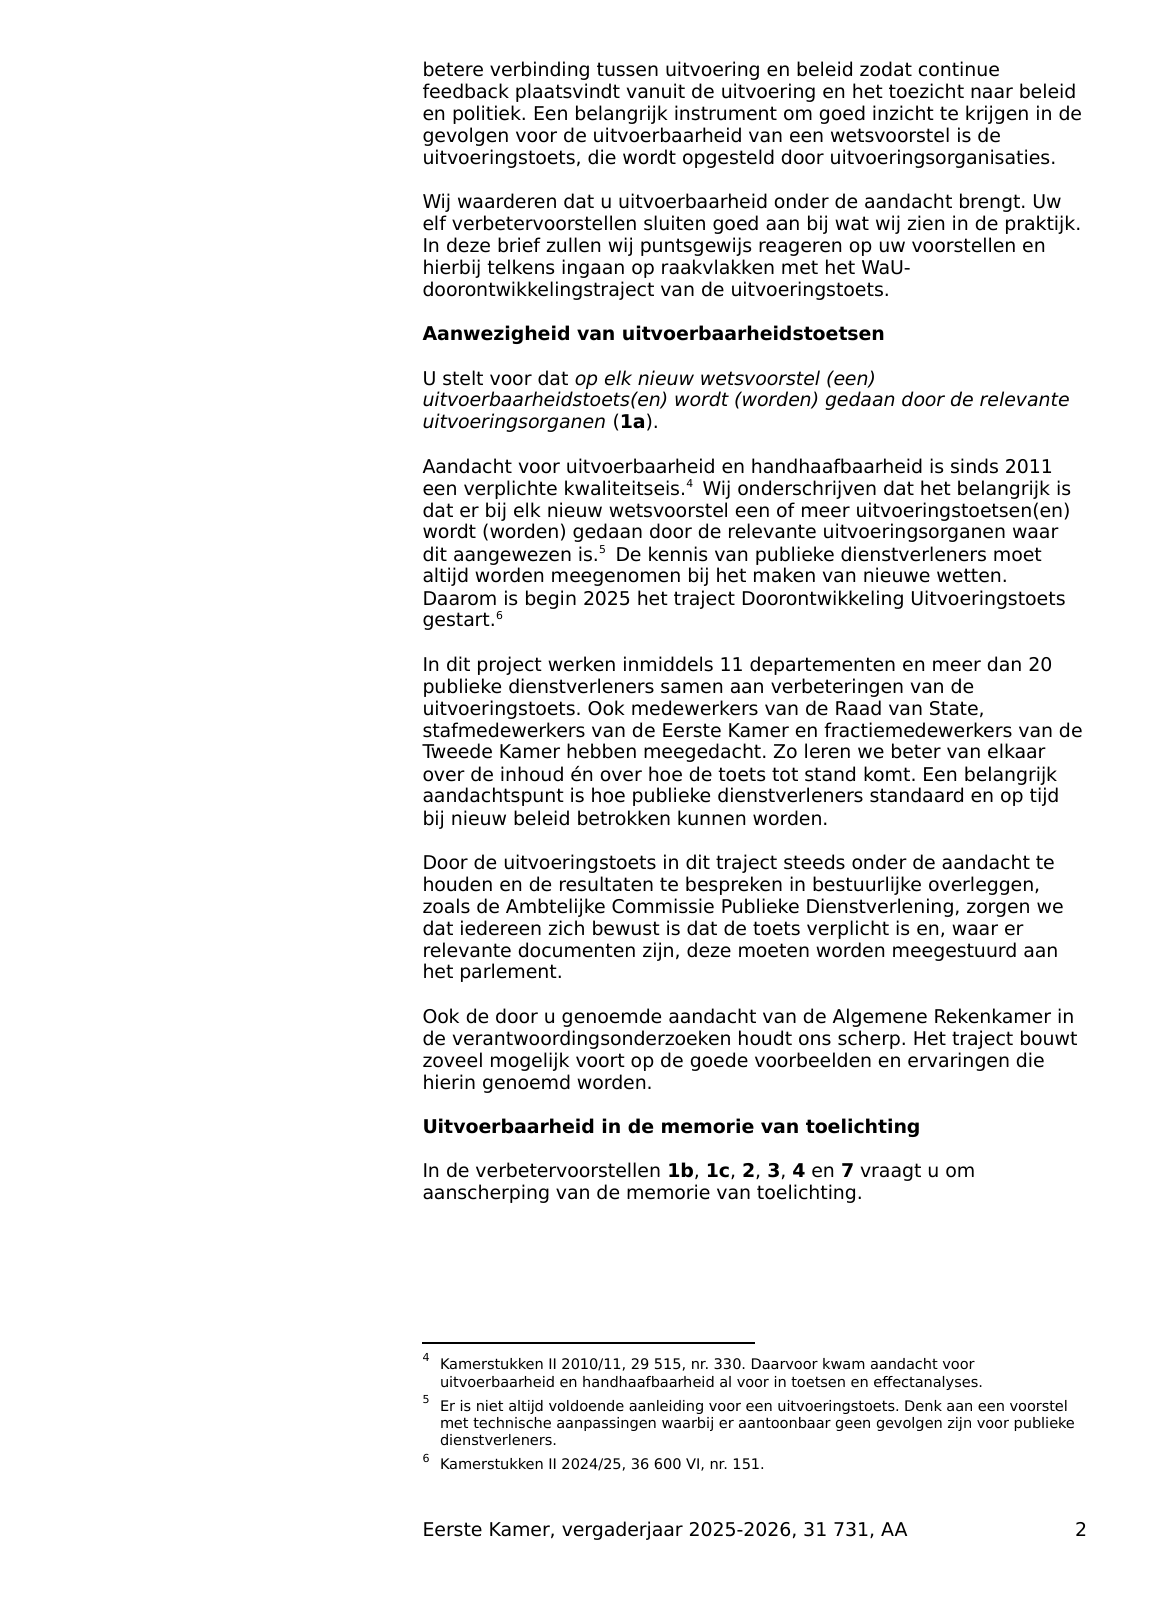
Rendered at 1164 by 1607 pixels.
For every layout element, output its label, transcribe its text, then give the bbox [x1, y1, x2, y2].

text Wij waarderen dat u uitvoerbaarheid onder de aandacht brengt. Uw elf verbetervoorstellen sluiten goed aan bij wat wij zien in de praktijk. In deze brief zullen wij puntsgewijs reageren op uw voorstellen en hierbij telkens ingaan op raakvlakken met het WaU-doorontwikkelingstraject van de uitvoeringstoets. [422, 191, 1087, 301]
text Kamerstukken II 2024/25, 36 600 VI, nr. 151. [422, 1452, 1087, 1474]
text Kamerstukken II 2010/11, 29 515, nr. 330. Daarvoor kwam aandacht voor uitvoerbaarheid en handhaafbaarheid al voor in toetsen en effectanalyses. [422, 1352, 1087, 1391]
text Er is niet altijd voldoende aanleiding voor een uitvoeringstoets. Denk aan een voorstel met technische aanpassingen waarbij er aantoonbaar geen gevolgen zijn voor publieke dienstverleners. [422, 1393, 1087, 1449]
text In de verbetervoorstellen 1b, 1c, 2, 3, 4 en 7 vraagt u om aanscherping van de memorie van toelichting. [422, 1160, 1087, 1204]
text U stelt voor dat op elk nieuw wetsvoorstel (een) uitvoerbaarheidstoets(en) wordt (worden) gedaan door de relevante uitvoeringsorganen (1a). [422, 367, 1087, 433]
text Aandacht voor uitvoerbaarheid en handhaafbaarheid is sinds 2011 een verplichte kwaliteitseis. Wij onderschrijven dat het belangrijk is dat er bij elk nieuw wetsvoorstel een of meer uitvoeringstoetsen(en) wordt (worden) gedaan door de relevante uitvoeringsorganen waar dit aangewezen is. De kennis van publieke dienstverleners moet altijd worden meegenomen bij het maken van nieuwe wetten. Daarom is begin 2025 het traject Doorontwikkeling Uitvoeringstoets gestart. [422, 456, 1087, 631]
text Door de uitvoeringstoets in dit traject steeds onder de aandacht te houden en de resultaten te bespreken in bestuurlijke overleggen, zoals de Ambtelijke Commissie Publieke Dienstverlening, zorgen we dat iedereen zich bewust is dat de toets verplicht is en, waar er relevante documenten zijn, deze moeten worden meegestuurd aan het parlement. [422, 852, 1087, 983]
text Ook de door u genoemde aandacht van de Algemene Rekenkamer in de verantwoordingsonderzoeken houdt ons scherp. Het traject bouwt zoveel mogelijk voort op de goede voorbeelden en ervaringen die hierin genoemd worden. [422, 1006, 1087, 1093]
subtitle Uitvoerbaarheid in de memorie van toelichting [422, 1116, 1087, 1138]
text betere verbinding tussen uitvoering en beleid zodat continue feedback plaatsvindt vanuit de uitvoering en het toezicht naar beleid en politiek. Een belangrijk instrument om goed inzicht te krijgen in de gevolgen voor de uitvoerbaarheid van een wetsvoorstel is de uitvoeringstoets, die wordt opgesteld door uitvoeringsorganisaties. [422, 59, 1087, 169]
subtitle Aanwezigheid van uitvoerbaarheidstoetsen [422, 323, 1087, 345]
text In dit project werken inmiddels 11 departementen en meer dan 20 publieke dienstverleners samen aan verbeteringen van de uitvoeringstoets. Ook medewerkers van de Raad van State, stafmedewerkers van de Eerste Kamer en fractiemedewerkers van de Tweede Kamer hebben meegedacht. Zo leren we beter van elkaar over de inhoud én over hoe de toets tot stand komt. Een belangrijk aandachtspunt is hoe publieke dienstverleners standaard en op tijd bij nieuw beleid betrokken kunnen worden. [422, 653, 1087, 829]
